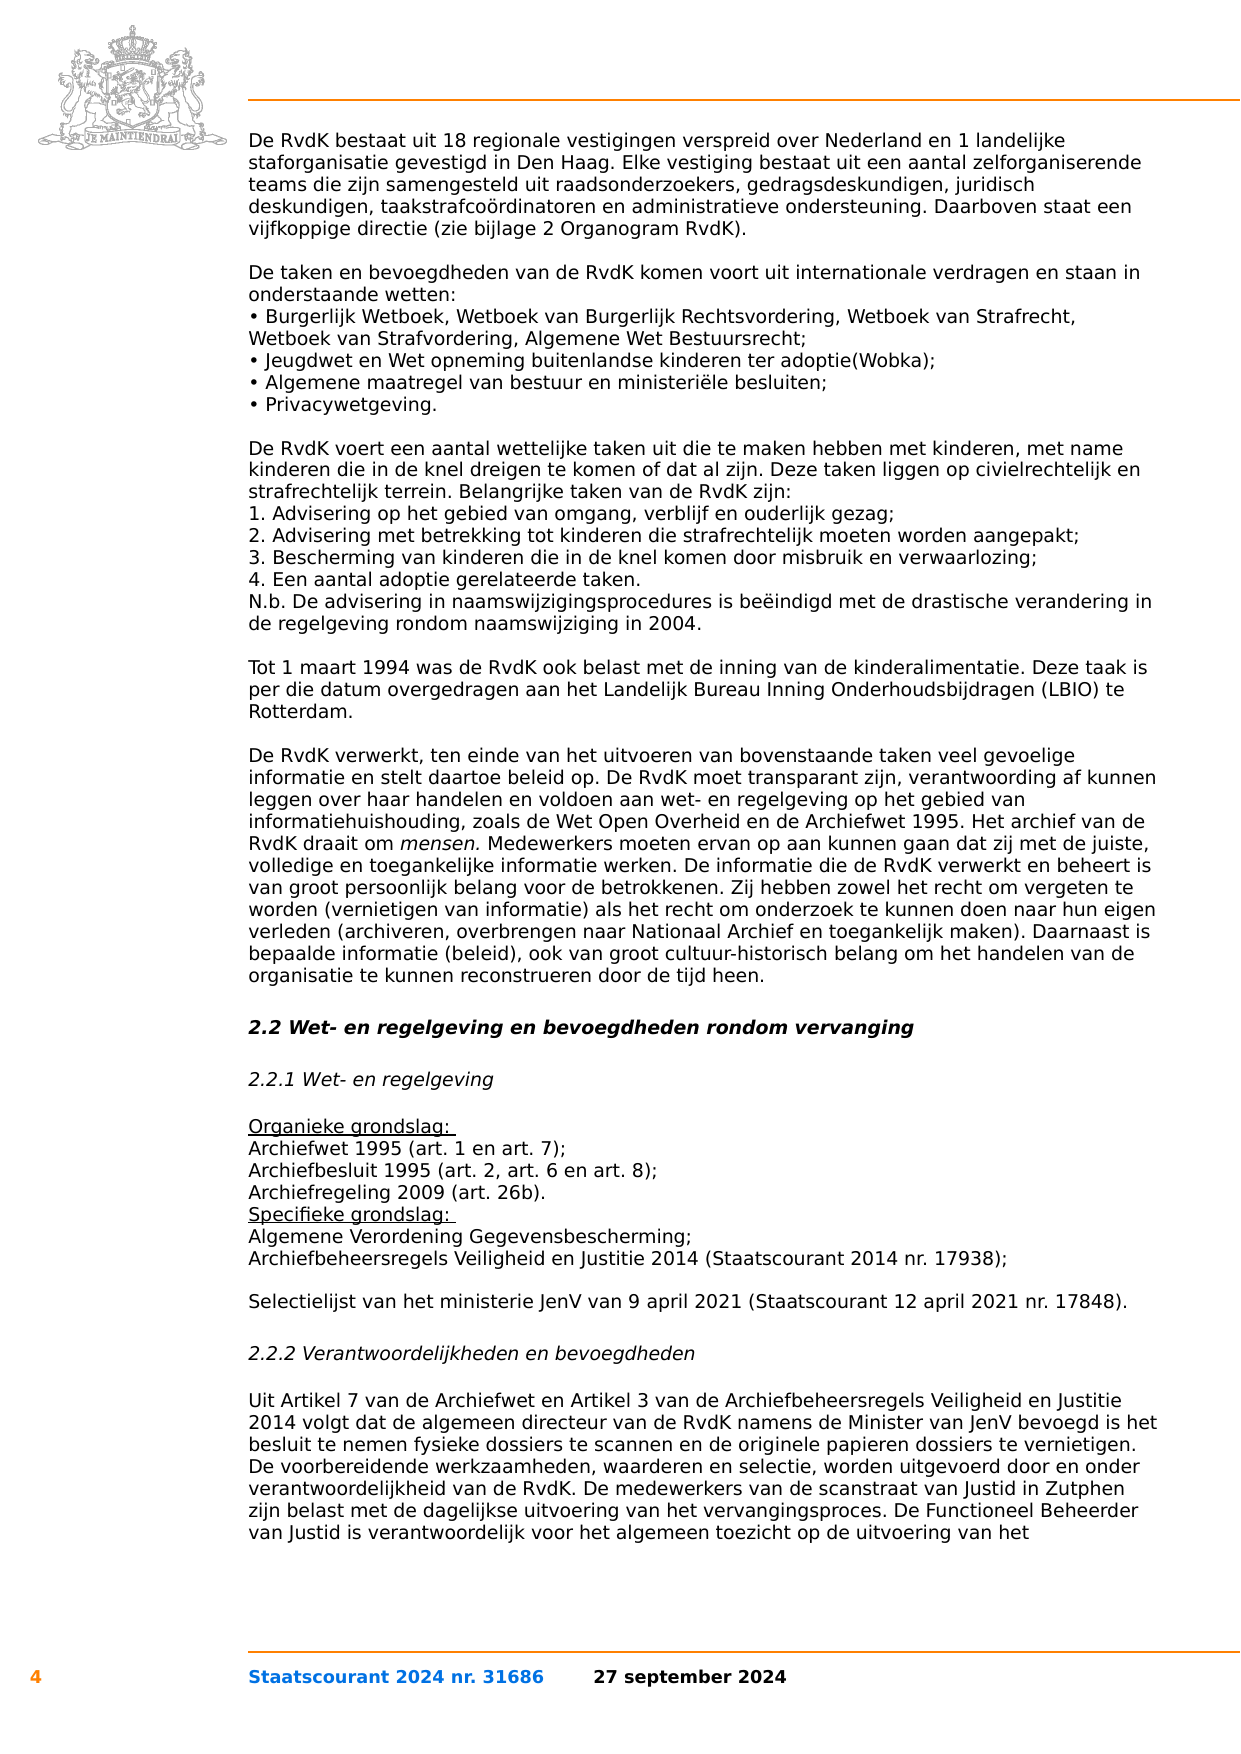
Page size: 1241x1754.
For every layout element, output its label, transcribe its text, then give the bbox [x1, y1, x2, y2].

picture [38, 25, 227, 150]
text • Privacywetgeving. [248, 393, 1163, 416]
subtitle 2.2 Wet- en regelgeving en bevoegdheden rondom vervanging [248, 1017, 1163, 1039]
text Specifieke grondslag: [248, 1203, 1163, 1226]
text 4. Een aantal adoptie gerelateerde taken. [248, 569, 1163, 591]
text • Jeugdwet en Wet opneming buitenlandse kinderen ter adoptie(Wobka); [248, 349, 1163, 372]
text De taken en bevoegdheden van de RvdK komen voort uit internationale verdragen en staan in onderstaande wetten: [248, 262, 1163, 306]
text 3. Bescherming van kinderen die in de knel komen door misbruik en verwaarlozing; [248, 547, 1163, 569]
text De RvdK bestaat uit 18 regionale vestigingen verspreid over Nederland en 1 landelijke staforganisatie gevestigd in Den Haag. Elke vestiging bestaat uit een aantal zelforganiserende teams die zijn samengesteld uit raadsonderzoekers, gedragsdeskundigen, juridisch deskundigen, taakstrafcoördinatoren en administratieve ondersteuning. Daarboven staat een vijfkoppige directie (zie bijlage 2 Organogram RvdK). [248, 130, 1163, 240]
text Archiefbesluit 1995 (art. 2, art. 6 en art. 8); [248, 1159, 1163, 1182]
text • Burgerlijk Wetboek, Wetboek van Burgerlijk Rechtsvordering, Wetboek van Strafrecht, Wetboek van Strafvordering, Algemene Wet Bestuursrecht; [248, 306, 1163, 349]
subtitle 2.2.1 Wet- en regelgeving [248, 1069, 1163, 1091]
text Uit Artikel 7 van de Archiefwet en Artikel 3 van de Archiefbeheersregels Veiligheid en Justitie 2014 volgt dat de algemeen directeur van de RvdK namens de Minister van JenV bevoegd is het besluit te nemen fysieke dossiers te scannen en de originele papieren dossiers te vernietigen. De voorbereidende werkzaamheden, waarderen en selectie, worden uitgevoerd door en onder verantwoordelijkheid van de RvdK. De medewerkers van de scanstraat van Justid in Zutphen zijn belast met de dagelijkse uitvoering van het vervangingsproces. De Functioneel Beheerder van Justid is verantwoordelijk voor het algemeen toezicht op de uitvoering van het [248, 1390, 1163, 1544]
text De RvdK voert een aantal wettelijke taken uit die te maken hebben met kinderen, met name kinderen die in de knel dreigen te komen of dat al zijn. Deze taken liggen op civielrechtelijk en strafrechtelijk terrein. Belangrijke taken van de RvdK zijn: [248, 437, 1163, 503]
text Selectielijst van het ministerie JenV van 9 april 2021 (Staatscourant 12 april 2021 nr. 17848). [248, 1291, 1163, 1313]
text Algemene Verordening Gegevensbescherming; [248, 1226, 1163, 1247]
text Archiefregeling 2009 (art. 26b). [248, 1182, 1163, 1203]
text N.b. De advisering in naamswijzigingsprocedures is beëindigd met de drastische verandering in de regelgeving rondom naamswijziging in 2004. [248, 591, 1163, 635]
text Organieke grondslag: [248, 1116, 1163, 1138]
text Tot 1 maart 1994 was de RvdK ook belast met de inning van de kinderalimentatie. Deze taak is per die datum overgedragen aan het Landelijk Bureau Inning Onderhoudsbijdragen (LBIO) te Rotterdam. [248, 657, 1163, 723]
text Archiefbeheersregels Veiligheid en Justitie 2014 (Staatscourant 2014 nr. 17938); [248, 1247, 1163, 1269]
text 2. Advisering met betrekking tot kinderen die strafrechtelijk moeten worden aangepakt; [248, 525, 1163, 547]
text Archiefwet 1995 (art. 1 en art. 7); [248, 1138, 1163, 1159]
text 1. Advisering op het gebied van omgang, verblijf en ouderlijk gezag; [248, 503, 1163, 525]
text De RvdK verwerkt, ten einde van het uitvoeren van bovenstaande taken veel gevoelige informatie en stelt daartoe beleid op. De RvdK moet transparant zijn, verantwoording af kunnen leggen over haar handelen en voldoen aan wet- en regelgeving op het gebied van informatiehuishouding, zoals de Wet Open Overheid en de Archiefwet 1995. Het archief van de RvdK draait om mensen. Medewerkers moeten ervan op aan kunnen gaan dat zij met de juiste, volledige en toegankelijke informatie werken. De informatie die de RvdK verwerkt en beheert is van groot persoonlijk belang voor de betrokkenen. Zij hebben zowel het recht om vergeten te worden (vernietigen van informatie) als het recht om onderzoek te kunnen doen naar hun eigen verleden (archiveren, overbrengen naar Nationaal Archief en toegankelijk maken). Daarnaast is bepaalde informatie (beleid), ook van groot cultuur-historisch belang om het handelen van de organisatie te kunnen reconstrueren door de tijd heen. [248, 745, 1163, 987]
subtitle 2.2.2 Verantwoordelijkheden en bevoegdheden [248, 1343, 1163, 1365]
text • Algemene maatregel van bestuur en ministeriële besluiten; [248, 372, 1163, 393]
